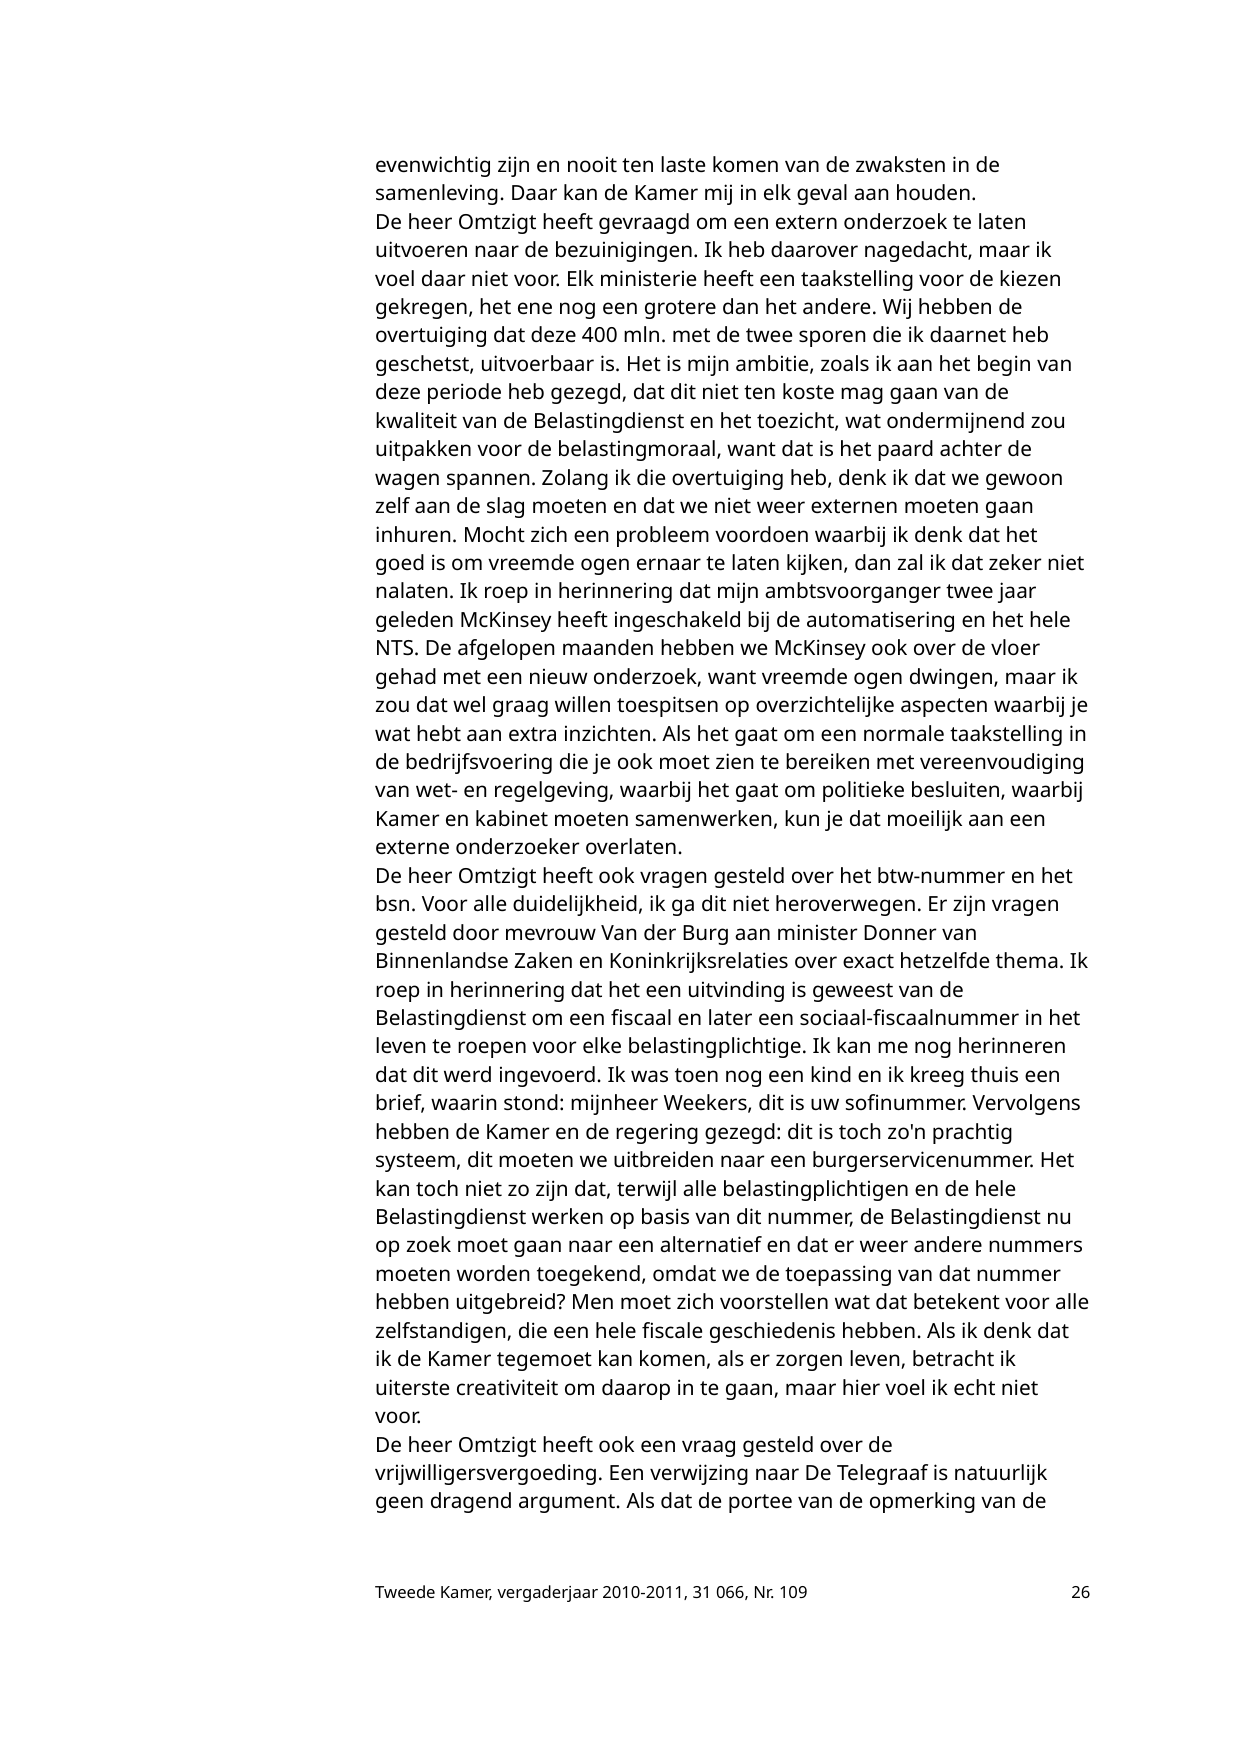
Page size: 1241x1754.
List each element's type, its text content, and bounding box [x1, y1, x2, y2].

text De heer Omtzigt heeft gevraagd om een extern onderzoek te laten uitvoeren naar de bezuinigingen. Ik heb daarover nagedacht, maar ik voel daar niet voor. Elk ministerie heeft een taakstelling voor de kiezen gekregen, het ene nog een grotere dan het andere. Wij hebben de overtuiging dat deze 400 mln. met de twee sporen die ik daarnet heb geschetst, uitvoerbaar is. Het is mijn ambitie, zoals ik aan het begin van deze periode heb gezegd, dat dit niet ten koste mag gaan van de kwaliteit van de Belastingdienst en het toezicht, wat ondermijnend zou uitpakken voor de belastingmoraal, want dat is het paard achter de wagen spannen. Zolang ik die overtuiging heb, denk ik dat we gewoon zelf aan de slag moeten en dat we niet weer externen moeten gaan inhuren. Mocht zich een probleem voordoen waarbij ik denk dat het goed is om vreemde ogen ernaar te laten kijken, dan zal ik dat zeker niet nalaten. Ik roep in herinnering dat mijn ambtsvoorganger twee jaar geleden McKinsey heeft ingeschakeld bij de automatisering en het hele NTS. De afgelopen maanden hebben we McKinsey ook over de vloer gehad met een nieuw onderzoek, want vreemde ogen dwingen, maar ik zou dat wel graag willen toespitsen op overzichtelijke aspecten waarbij je wat hebt aan extra inzichten. Als het gaat om een normale taakstelling in de bedrijfsvoering die je ook moet zien te bereiken met vereenvoudiging van wet- en regelgeving, waarbij het gaat om politieke besluiten, waarbij Kamer en kabinet moeten samenwerken, kun je dat moeilijk aan een externe onderzoeker overlaten. [375, 207, 1090, 861]
text evenwichtig zijn en nooit ten laste komen van de zwaksten in de samenleving. Daar kan de Kamer mij in elk geval aan houden. [375, 150, 1090, 207]
text De heer Omtzigt heeft ook een vraag gesteld over de vrijwilligersvergoeding. Een verwijzing naar De Telegraaf is natuurlijk geen dragend argument. Als dat de portee van de opmerking van de [375, 1430, 1090, 1515]
text De heer Omtzigt heeft ook vragen gesteld over het btw-nummer en het bsn. Voor alle duidelijkheid, ik ga dit niet heroverwegen. Er zijn vragen gesteld door mevrouw Van der Burg aan minister Donner van Binnenlandse Zaken en Koninkrijksrelaties over exact hetzelfde thema. Ik roep in herinnering dat het een uitvinding is geweest van de Belastingdienst om een fiscaal en later een sociaal-fiscaalnummer in het leven te roepen voor elke belastingplichtige. Ik kan me nog herinneren dat dit werd ingevoerd. Ik was toen nog een kind en ik kreeg thuis een brief, waarin stond: mijnheer Weekers, dit is uw sofinummer. Vervolgens hebben de Kamer en de regering gezegd: dit is toch zo'n prachtig systeem, dit moeten we uitbreiden naar een burgerservicenummer. Het kan toch niet zo zijn dat, terwijl alle belastingplichtigen en de hele Belastingdienst werken op basis van dit nummer, de Belastingdienst nu op zoek moet gaan naar een alternatief en dat er weer andere nummers moeten worden toegekend, omdat we de toepassing van dat nummer hebben uitgebreid? Men moet zich voorstellen wat dat betekent voor alle zelfstandigen, die een hele fiscale geschiedenis hebben. Als ik denk dat ik de Kamer tegemoet kan komen, als er zorgen leven, betracht ik uiterste creativiteit om daarop in te gaan, maar hier voel ik echt niet voor. [375, 861, 1090, 1430]
